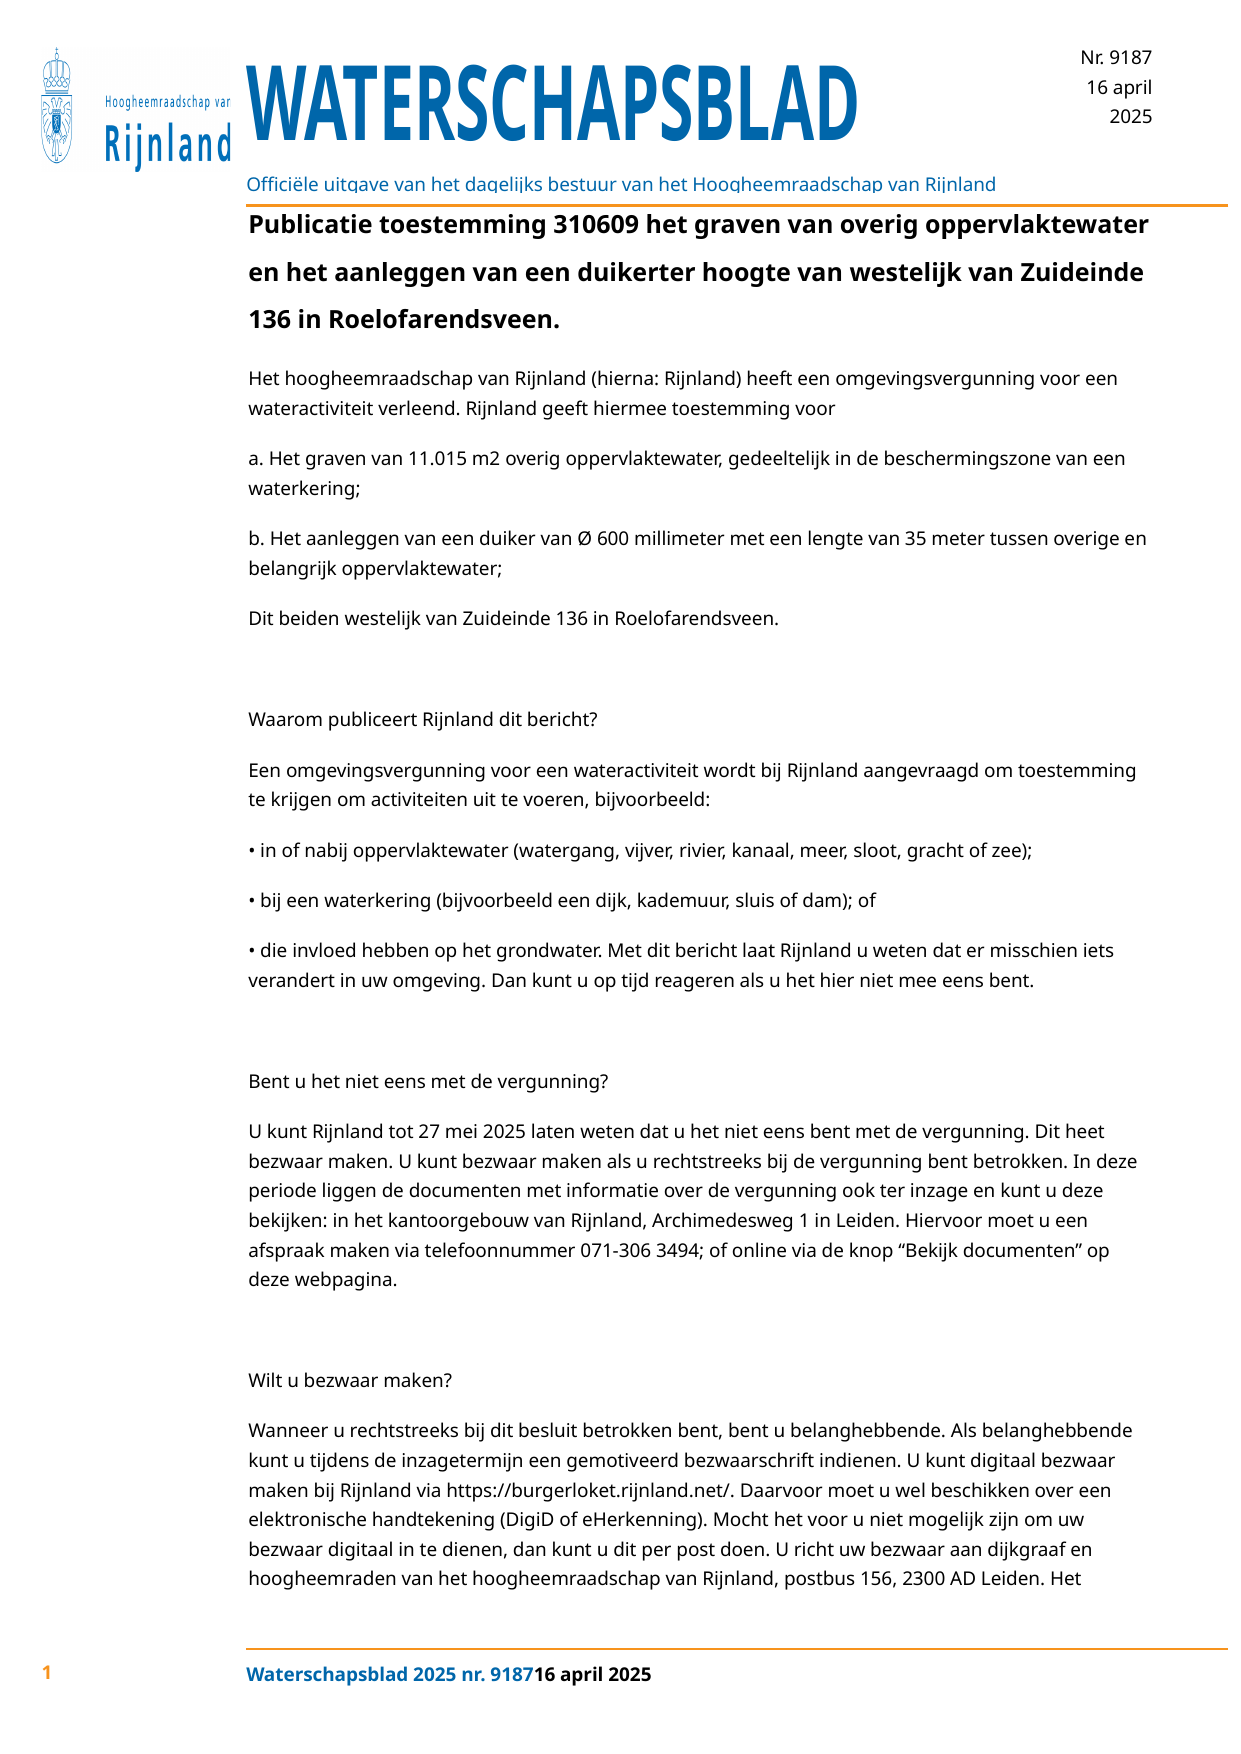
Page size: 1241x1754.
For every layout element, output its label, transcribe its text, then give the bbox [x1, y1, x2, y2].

text Waarom publiceert Rijnland dit bericht? [248, 706, 1152, 732]
text U kunt Rijnland tot 27 mei 2025 laten weten dat u het niet eens bent met de vergunning. Dit heet bezwaar maken. U kunt bezwaar maken als u rechtstreeks bij de vergunning bent betrokken. In deze periode liggen de documenten met informatie over de vergunning ook ter inzage en kunt u deze bekijken: in het kantoorgebouw van Rijnland, Archimedesweg 1 in Leiden. Hiervoor moet u een afspraak maken via telefoonnummer 071-306 3494; of online via de knop “Bekijk documenten” op deze webpagina. [248, 1118, 1152, 1292]
text b. Het aanleggen van een duiker van Ø 600 millimeter met een lengte van 35 meter tussen overige en belangrijk oppervlaktewater; [248, 526, 1152, 581]
picture [41, 47, 231, 172]
text Wanneer u rechtstreeks bij dit besluit betrokken bent, bent u belanghebbende. Als belanghebbende kunt u tijdens de inzagetermijn een gemotiveerd bezwaarschrift indienen. U kunt digitaal bezwaar maken bij Rijnland via https://burgerloket.rijnland.net/. Daarvoor moet u wel beschikken over een elektronische handtekening (DigiD of eHerkenning). Mocht het voor u niet mogelijk zijn om uw bezwaar digitaal in te dienen, dan kunt u dit per post doen. U richt uw bezwaar aan dijkgraaf en hoogheemraden van het hoogheemraadschap van Rijnland, postbus 156, 2300 AD Leiden. Het [248, 1418, 1152, 1591]
text Een omgevingsvergunning voor een wateractiviteit wordt bij Rijnland aangevraagd om toestemming te krijgen om activiteiten uit te voeren, bijvoorbeeld: [248, 757, 1152, 812]
text a. Het graven van 11.015 m2 overig oppervlaktewater, gedeeltelijk in de beschermingszone van een waterkering; [248, 446, 1152, 501]
text • die invloed hebben op het grondwater. Met dit bericht laat Rijnland u weten dat er misschien iets verandert in uw omgeving. Dan kunt u op tijd reageren als u het hier niet mee eens bent. [248, 938, 1152, 993]
text • in of nabij oppervlaktewater (watergang, vijver, rivier, kanaal, meer, sloot, gracht of zee); [248, 837, 1152, 862]
text Het hoogheemraadschap van Rijnland (hierna: Rijnland) heeft een omgevingsvergunning voor een wateractiviteit verleend. Rijnland geeft hiermee toestemming voor [248, 366, 1152, 421]
text Dit beiden westelijk van Zuideinde 136 in Roelofarendsveen. [248, 606, 1152, 631]
text Wilt u bezwaar maken? [248, 1367, 1152, 1393]
text Publicatie toestemming 310609 het graven van overig oppervlaktewater en het aanleggen van een duikerter hoogte van westelijk van Zuideinde 136 in Roelofarendsveen. [248, 207, 1152, 336]
text Bent u het niet eens met de vergunning? [248, 1068, 1152, 1094]
text • bij een waterkering (bijvoorbeeld een dijk, kademuur, sluis of dam); of [248, 887, 1152, 913]
